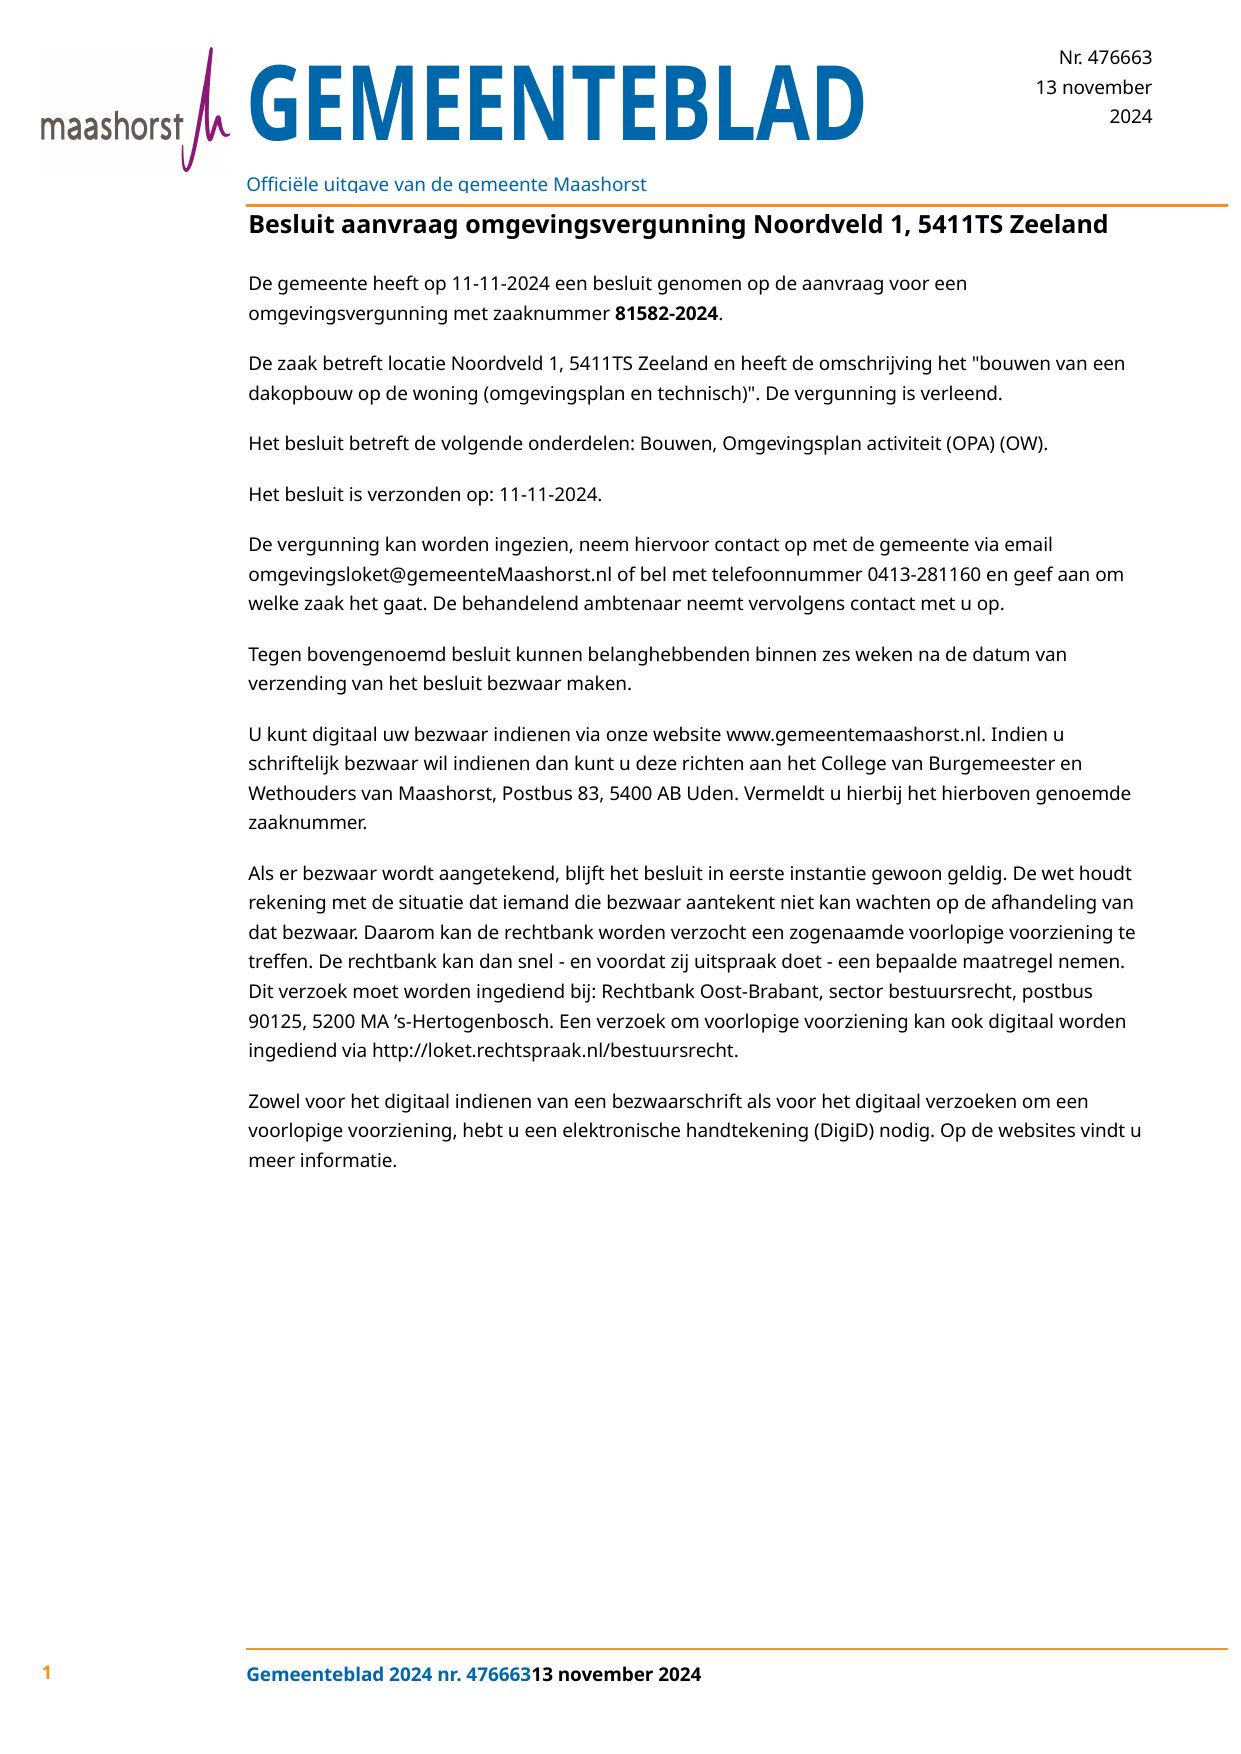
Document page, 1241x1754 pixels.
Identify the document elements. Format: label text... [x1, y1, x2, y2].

text Het besluit betreft de volgende onderdelen: Bouwen, Omgevingsplan activiteit (OPA) (OW). [248, 430, 1152, 456]
text Tegen bovengenoemd besluit kunnen belanghebbenden binnen zes weken na de datum van verzending van het besluit bezwaar maken. [248, 641, 1152, 696]
text De vergunning kan worden ingezien, neem hiervoor contact op met de gemeente via email omgevingsloket@gemeenteMaashorst.nl of bel met telefoonnummer 0413-281160 en geef aan om welke zaak het gaat. De behandelend ambtenaar neemt vervolgens contact met u op. [248, 531, 1152, 616]
text Besluit aanvraag omgevingsvergunning Noordveld 1, 5411TS Zeeland [248, 207, 1152, 241]
text Het besluit is verzonden op: 11-11-2024. [248, 481, 1152, 506]
text Zowel voor het digitaal indienen van een bezwaarschrift als voor het digitaal verzoeken om een voorlopige voorziening, hebt u een elektronische handtekening (DigiD) nodig. Op de websites vindt u meer informatie. [248, 1088, 1152, 1173]
text De gemeente heeft op 11-11-2024 een besluit genomen op de aanvraag voor een omgevingsvergunning met zaaknummer 81582-2024. [248, 270, 1152, 326]
text U kunt digitaal uw bezwaar indienen via onze website www.gemeentemaashorst.nl. Indien u schriftelijk bezwaar wil indienen dan kunt u deze richten aan het College van Burgemeester en Wethouders van Maashorst, Postbus 83, 5400 AB Uden. Vermeldt u hierbij het hierboven genoemde zaaknummer. [248, 721, 1152, 835]
picture [41, 47, 231, 172]
text De zaak betreft locatie Noordveld 1, 5411TS Zeeland en heeft de omschrijving het "bouwen van een dakopbouw op de woning (omgevingsplan en technisch)". De vergunning is verleend. [248, 350, 1152, 406]
text Als er bezwaar wordt aangetekend, blijft het besluit in eerste instantie gewoon geldig. De wet houdt rekening met de situatie dat iemand die bezwaar aantekent niet kan wachten op de afhandeling van dat bezwaar. Daarom kan de rechtbank worden verzocht een zogenaamde voorlopige voorziening te treffen. De rechtbank kan dan snel - en voordat zij uitspraak doet - een bepaalde maatregel nemen. Dit verzoek moet worden ingediend bij: Rechtbank Oost-Brabant, sector bestuursrecht, postbus 90125, 5200 MA ’s-Hertogenbosch. Een verzoek om voorlopige voorziening kan ook digitaal worden ingediend via http://loket.rechtspraak.nl/bestuursrecht. [248, 860, 1152, 1063]
